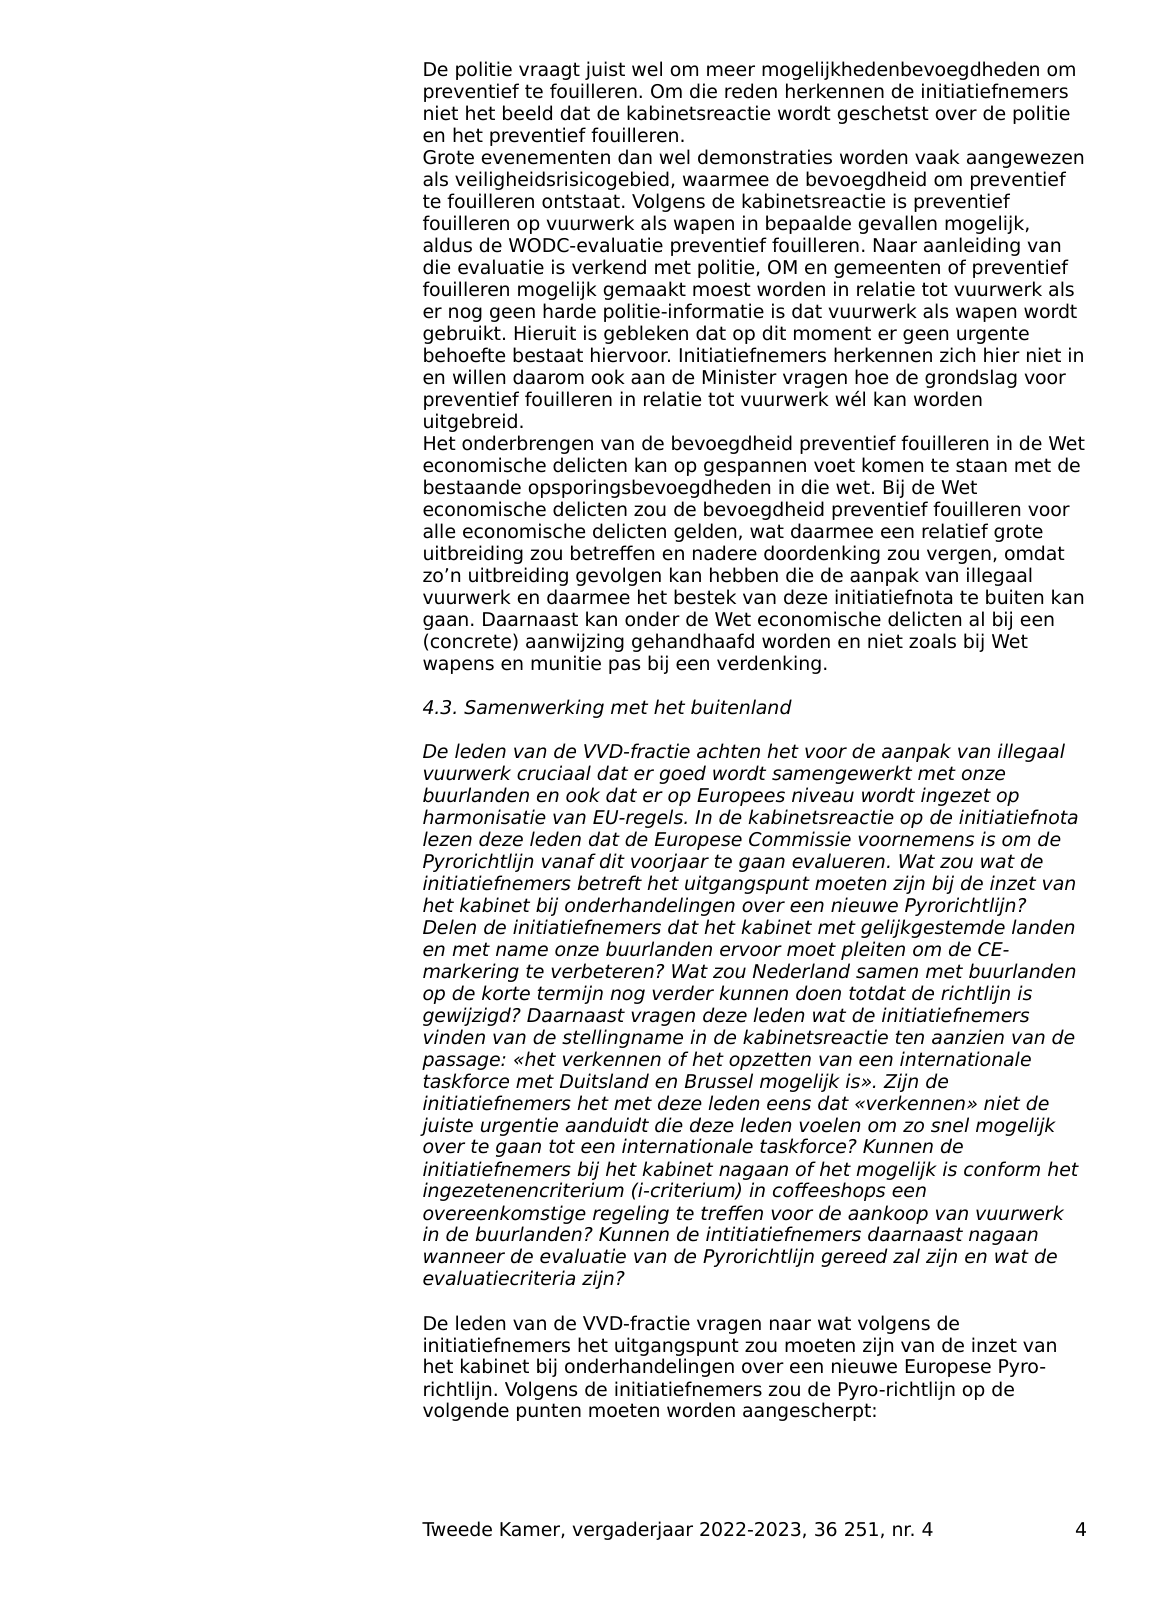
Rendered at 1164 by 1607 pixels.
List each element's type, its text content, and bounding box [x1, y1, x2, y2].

text De leden van de VVD-fractie achten het voor de aanpak van illegaal vuurwerk cruciaal dat er goed wordt samengewerkt met onze buurlanden en ook dat er op Europees niveau wordt ingezet op harmonisatie van EU-regels. In de kabinetsreactie op de initiatiefnota lezen deze leden dat de Europese Commissie voornemens is om de Pyrorichtlijn vanaf dit voorjaar te gaan evalueren. Wat zou wat de initiatiefnemers betreft het uitgangspunt moeten zijn bij de inzet van het kabinet bij onderhandelingen over een nieuwe Pyrorichtlijn? Delen de initiatiefnemers dat het kabinet met gelijkgestemde landen en met name onze buurlanden ervoor moet pleiten om de CE-markering te verbeteren? Wat zou Nederland samen met buurlanden op de korte termijn nog verder kunnen doen totdat de richtlijn is gewijzigd? Daarnaast vragen deze leden wat de initiatiefnemers vinden van de stellingname in de kabinetsreactie ten aanzien van de passage: «het verkennen of het opzetten van een internationale taskforce met Duitsland en Brussel mogelijk is». Zijn de initiatiefnemers het met deze leden eens dat «verkennen» niet de juiste urgentie aanduidt die deze leden voelen om zo snel mogelijk over te gaan tot een internationale taskforce? Kunnen de initiatiefnemers bij het kabinet nagaan of het mogelijk is conform het ingezetenencriterium (i-criterium) in coffeeshops een overeenkomstige regeling te treffen voor de aankoop van vuurwerk in de buurlanden? Kunnen de intitiatiefnemers daarnaast nagaan wanneer de evaluatie van de Pyrorichtlijn gereed zal zijn en wat de evaluatiecriteria zijn? [422, 741, 1087, 1290]
text Het onderbrengen van de bevoegdheid preventief fouilleren in de Wet economische delicten kan op gespannen voet komen te staan met de bestaande opsporingsbevoegdheden in die wet. Bij de Wet economische delicten zou de bevoegdheid preventief fouilleren voor alle economische delicten gelden, wat daarmee een relatief grote uitbreiding zou betreffen en nadere doordenking zou vergen, omdat zo’n uitbreiding gevolgen kan hebben die de aanpak van illegaal vuurwerk en daarmee het bestek van deze initiatiefnota te buiten kan gaan. Daarnaast kan onder de Wet economische delicten al bij een (concrete) aanwijzing gehandhaafd worden en niet zoals bij Wet wapens en munitie pas bij een verdenking. [422, 433, 1087, 674]
subtitle 4.3. Samenwerking met het buitenland [422, 697, 1087, 719]
text De politie vraagt juist wel om meer mogelijkhedenbevoegdheden om preventief te fouilleren. Om die reden herkennen de initiatiefnemers niet het beeld dat de kabinetsreactie wordt geschetst over de politie en het preventief fouilleren. [422, 59, 1087, 147]
text Grote evenementen dan wel demonstraties worden vaak aangewezen als veiligheidsrisicogebied, waarmee de bevoegdheid om preventief te fouilleren ontstaat. Volgens de kabinetsreactie is preventief fouilleren op vuurwerk als wapen in bepaalde gevallen mogelijk, aldus de WODC-evaluatie preventief fouilleren. Naar aanleiding van die evaluatie is verkend met politie, OM en gemeenten of preventief fouilleren mogelijk gemaakt moest worden in relatie tot vuurwerk als er nog geen harde politie-informatie is dat vuurwerk als wapen wordt gebruikt. Hieruit is gebleken dat op dit moment er geen urgente behoefte bestaat hiervoor. Initiatiefnemers herkennen zich hier niet in en willen daarom ook aan de Minister vragen hoe de grondslag voor preventief fouilleren in relatie tot vuurwerk wél kan worden uitgebreid. [422, 147, 1087, 433]
text De leden van de VVD-fractie vragen naar wat volgens de initiatiefnemers het uitgangspunt zou moeten zijn van de inzet van het kabinet bij onderhandelingen over een nieuwe Europese Pyro-richtlijn. Volgens de initiatiefnemers zou de Pyro-richtlijn op de volgende punten moeten worden aangescherpt: [422, 1312, 1087, 1422]
